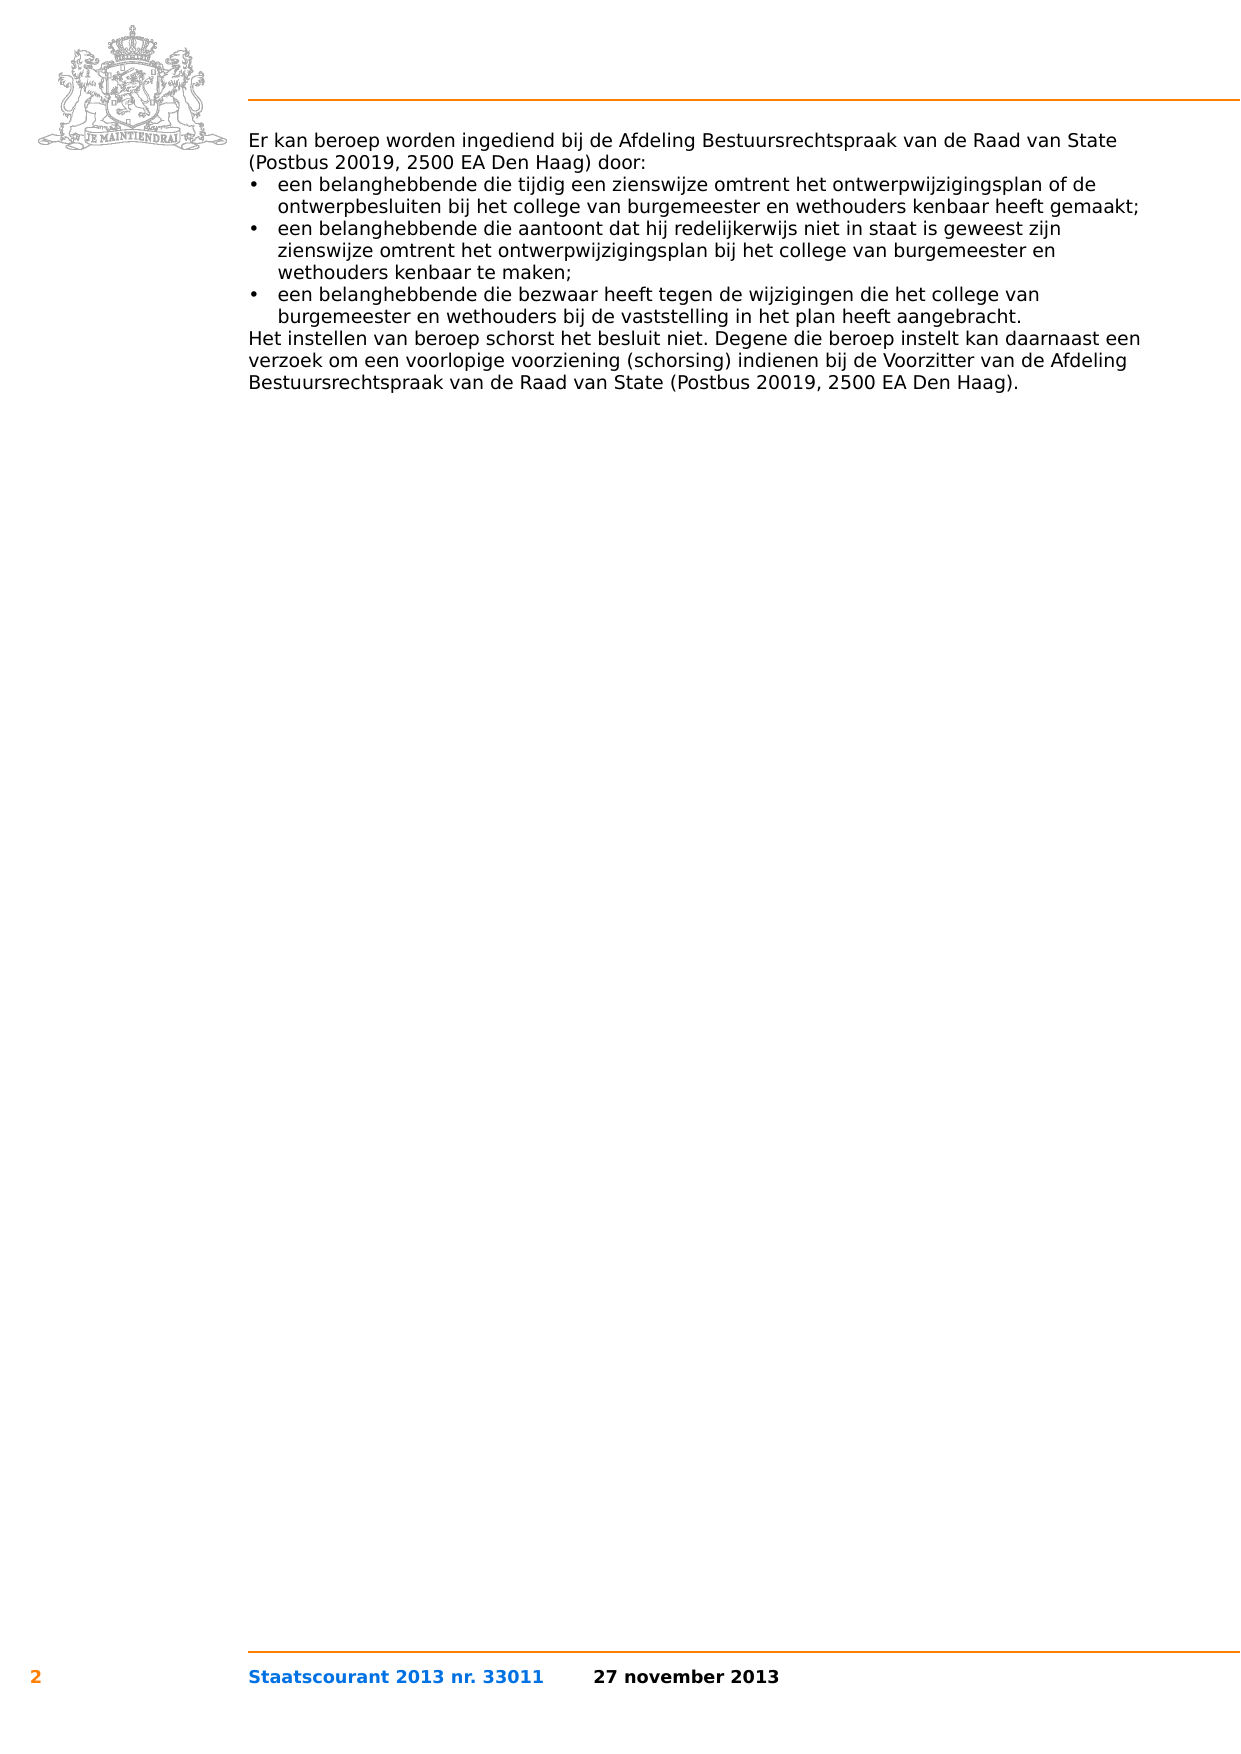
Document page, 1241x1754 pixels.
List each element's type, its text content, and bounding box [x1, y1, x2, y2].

text • een belanghebbende die aantoont dat hij redelijkerwijs niet in staat is geweest zijn zienswijze omtrent het ontwerpwijzigingsplan bij het college van burgemeester en wethouders kenbaar te maken; [248, 218, 1163, 284]
picture [38, 25, 227, 150]
text • een belanghebbende die bezwaar heeft tegen de wijzigingen die het college van burgemeester en wethouders bij de vaststelling in het plan heeft aangebracht. [248, 284, 1163, 328]
text Het instellen van beroep schorst het besluit niet. Degene die beroep instelt kan daarnaast een verzoek om een voorlopige voorziening (schorsing) indienen bij de Voorzitter van de Afdeling Bestuursrechtspraak van de Raad van State (Postbus 20019, 2500 EA Den Haag). [248, 328, 1163, 394]
text Er kan beroep worden ingediend bij de Afdeling Bestuursrechtspraak van de Raad van State (Postbus 20019, 2500 EA Den Haag) door: [248, 130, 1163, 174]
text • een belanghebbende die tijdig een zienswijze omtrent het ontwerpwijzigingsplan of de ontwerpbesluiten bij het college van burgemeester en wethouders kenbaar heeft gemaakt; [248, 174, 1163, 218]
